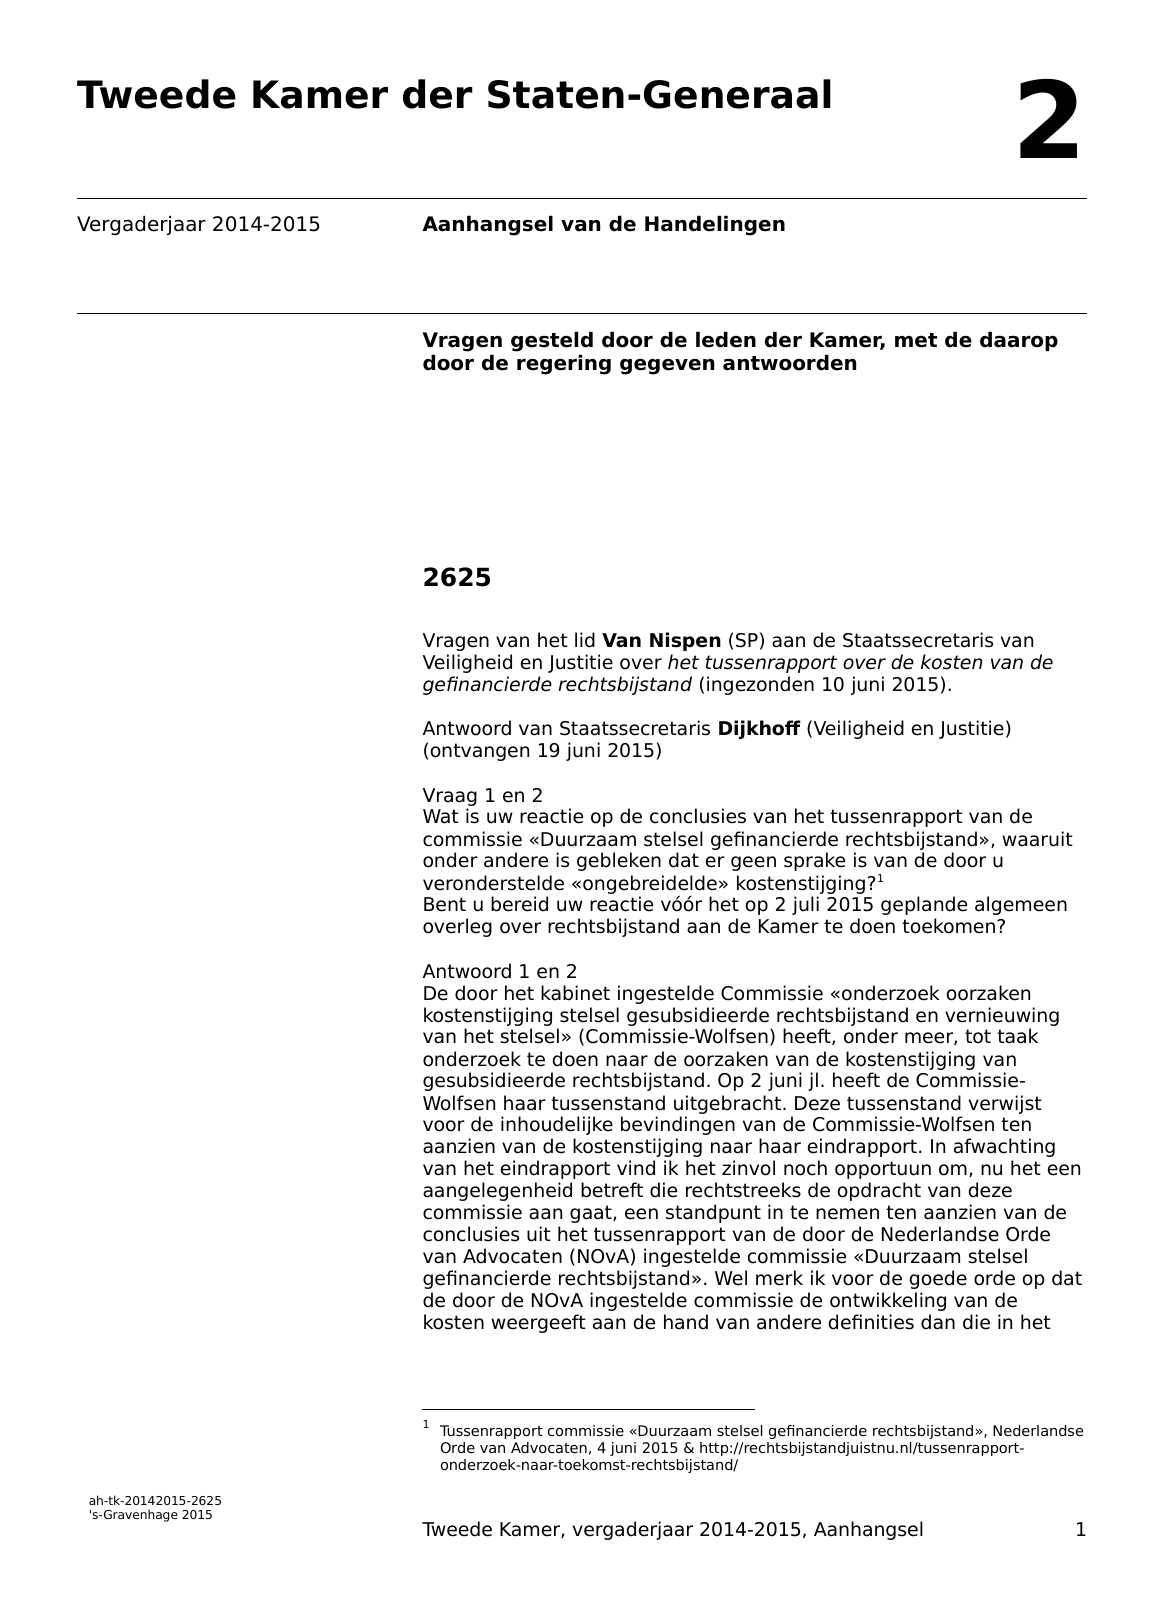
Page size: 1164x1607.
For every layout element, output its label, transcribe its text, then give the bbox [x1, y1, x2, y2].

text ah-tk-20142015-2625 [88, 1494, 323, 1508]
text De door het kabinet ingestelde Commissie «onderzoek oorzaken kostenstijging stelsel gesubsidieerde rechtsbijstand en vernieuwing van het stelsel» (Commissie-Wolfsen) heeft, onder meer, tot taak onderzoek te doen naar de oorzaken van de kostenstijging van gesubsidieerde rechtsbijstand. Op 2 juni jl. heeft de Commissie-Wolfsen haar tussenstand uitgebracht. Deze tussenstand verwijst voor de inhoudelijke bevindingen van de Commissie-Wolfsen ten aanzien van de kostenstijging naar haar eindrapport. In afwachting van het eindrapport vind ik het zinvol noch opportuun om, nu het een aangelegenheid betreft die rechtstreeks de opdracht van deze commissie aan gaat, een standpunt in te nemen ten aanzien van de conclusies uit het tussenrapport van de door de Nederlandse Orde van Advocaten (NOvA) ingestelde commissie «Duurzaam stelsel gefinancierde rechtsbijstand». Wel merk ik voor de goede orde op dat de door de NOvA ingestelde commissie de ontwikkeling van de kosten weergeeft aan de hand van andere definities dan die in het [422, 982, 1087, 1334]
table_cell Vragen gesteld door de leden der Kamer, met de daarop door de regering gegeven antwoorden [422, 314, 1087, 375]
text Wat is uw reactie op de conclusies van het tussenrapport van de commissie «Duurzaam stelsel gefinancierde rechtsbijstand», waaruit onder andere is gebleken dat er geen sprake is van de door u veronderstelde «ongebreidelde» kostenstijging? [422, 806, 1087, 894]
text Tussenrapport commissie «Duurzaam stelsel gefinancierde rechtsbijstand», Nederlandse Orde van Advocaten, 4 juni 2015 & http://rechtsbijstandjuistnu.nl/tussenrapport-onderzoek-naar-toekomst-rechtsbijstand/ [422, 1418, 1087, 1474]
table_header Tweede Kamer der Staten-Generaal [77, 59, 886, 198]
table_cell [77, 314, 422, 375]
text 2625 [422, 563, 1087, 592]
text Vragen van het lid Van Nispen (SP) aan de Staatssecretaris van Veiligheid en Justitie over het tussenrapport over de kosten van de gefinancierde rechtsbijstand (ingezonden 10 juni 2015). [422, 630, 1087, 696]
table_cell Vergaderjaar 2014-2015 [77, 199, 422, 313]
table_header 2 [886, 59, 1087, 198]
text 's-Gravenhage 2015 [88, 1508, 323, 1522]
table_cell Aanhangsel van de Handelingen [422, 199, 1087, 313]
text Bent u bereid uw reactie vóór het op 2 juli 2015 geplande algemeen overleg over rechtsbijstand aan de Kamer te doen toekomen? [422, 894, 1087, 938]
text Antwoord 1 en 2 [422, 961, 1087, 982]
text Antwoord van Staatssecretaris Dijkhoff (Veiligheid en Justitie) (ontvangen 19 juni 2015) [422, 718, 1087, 762]
text Vraag 1 en 2 [422, 784, 1087, 806]
